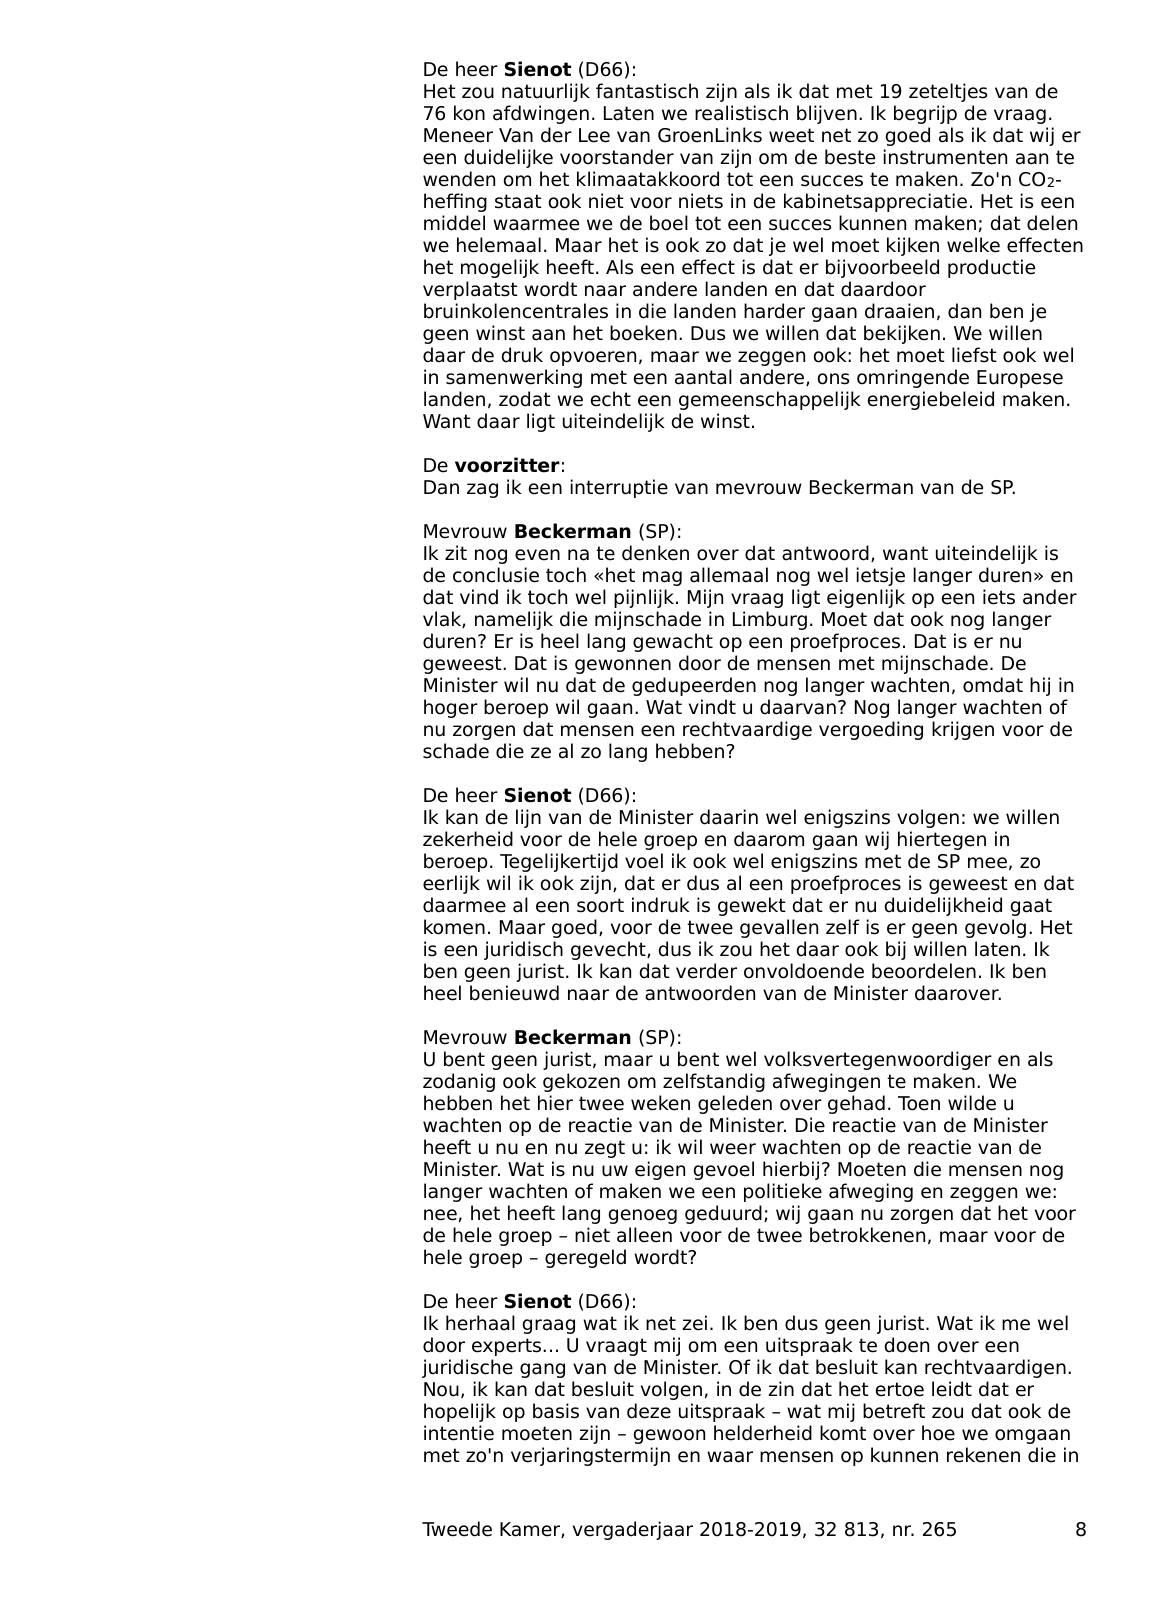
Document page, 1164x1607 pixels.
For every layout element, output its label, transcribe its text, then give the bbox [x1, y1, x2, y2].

text Ik kan de lijn van de Minister daarin wel enigszins volgen: we willen zekerheid voor de hele groep en daarom gaan wij hiertegen in beroep. Tegelijkertijd voel ik ook wel enigszins met de SP mee, zo eerlijk wil ik ook zijn, dat er dus al een proefproces is geweest en dat daarmee al een soort indruk is gewekt dat er nu duidelijkheid gaat komen. Maar goed, voor de twee gevallen zelf is er geen gevolg. Het is een juridisch gevecht, dus ik zou het daar ook bij willen laten. Ik ben geen jurist. Ik kan dat verder onvoldoende beoordelen. Ik ben heel benieuwd naar de antwoorden van de Minister daarover. [422, 807, 1087, 1005]
text Dan zag ik een interruptie van mevrouw Beckerman van de SP. [422, 477, 1087, 499]
text Ik zit nog even na te denken over dat antwoord, want uiteindelijk is de conclusie toch «het mag allemaal nog wel ietsje langer duren» en dat vind ik toch wel pijnlijk. Mijn vraag ligt eigenlijk op een iets ander vlak, namelijk die mijnschade in Limburg. Moet dat ook nog langer duren? Er is heel lang gewacht op een proefproces. Dat is er nu geweest. Dat is gewonnen door de mensen met mijnschade. De Minister wil nu dat de gedupeerden nog langer wachten, omdat hij in hoger beroep wil gaan. Wat vindt u daarvan? Nog langer wachten of nu zorgen dat mensen een rechtvaardige vergoeding krijgen voor de schade die ze al zo lang hebben? [422, 543, 1087, 763]
text De voorzitter: [422, 455, 1087, 477]
text De heer Sienot (D66): [422, 1291, 1087, 1313]
text Mevrouw Beckerman (SP): [422, 1027, 1087, 1049]
text U bent geen jurist, maar u bent wel volksvertegenwoordiger en als zodanig ook gekozen om zelfstandig afwegingen te maken. We hebben het hier twee weken geleden over gehad. Toen wilde u wachten op de reactie van de Minister. Die reactie van de Minister heeft u nu en nu zegt u: ik wil weer wachten op de reactie van de Minister. Wat is nu uw eigen gevoel hierbij? Moeten die mensen nog langer wachten of maken we een politieke afweging en zeggen we: nee, het heeft lang genoeg geduurd; wij gaan nu zorgen dat het voor de hele groep – niet alleen voor de twee betrokkenen, maar voor de hele groep – geregeld wordt? [422, 1049, 1087, 1269]
text Mevrouw Beckerman (SP): [422, 521, 1087, 543]
text De heer Sienot (D66): [422, 785, 1087, 807]
text Ik herhaal graag wat ik net zei. Ik ben dus geen jurist. Wat ik me wel door experts... U vraagt mij om een uitspraak te doen over een juridische gang van de Minister. Of ik dat besluit kan rechtvaardigen. Nou, ik kan dat besluit volgen, in de zin dat het ertoe leidt dat er hopelijk op basis van deze uitspraak – wat mij betreft zou dat ook de intentie moeten zijn – gewoon helderheid komt over hoe we omgaan met zo'n verjaringstermijn en waar mensen op kunnen rekenen die in [422, 1313, 1087, 1467]
text De heer Sienot (D66): [422, 59, 1087, 81]
text Het zou natuurlijk fantastisch zijn als ik dat met 19 zeteltjes van de 76 kon afdwingen. Laten we realistisch blijven. Ik begrijp de vraag. Meneer Van der Lee van GroenLinks weet net zo goed als ik dat wij er een duidelijke voorstander van zijn om de beste instrumenten aan te wenden om het klimaatakkoord tot een succes te maken. Zo'n CO2-heffing staat ook niet voor niets in de kabinetsappreciatie. Het is een middel waarmee we de boel tot een succes kunnen maken; dat delen we helemaal. Maar het is ook zo dat je wel moet kijken welke effecten het mogelijk heeft. Als een effect is dat er bijvoorbeeld productie verplaatst wordt naar andere landen en dat daardoor bruinkolencentrales in die landen harder gaan draaien, dan ben je geen winst aan het boeken. Dus we willen dat bekijken. We willen daar de druk opvoeren, maar we zeggen ook: het moet liefst ook wel in samenwerking met een aantal andere, ons omringende Europese landen, zodat we echt een gemeenschappelijk energiebeleid maken. Want daar ligt uiteindelijk de winst. [422, 81, 1087, 433]
